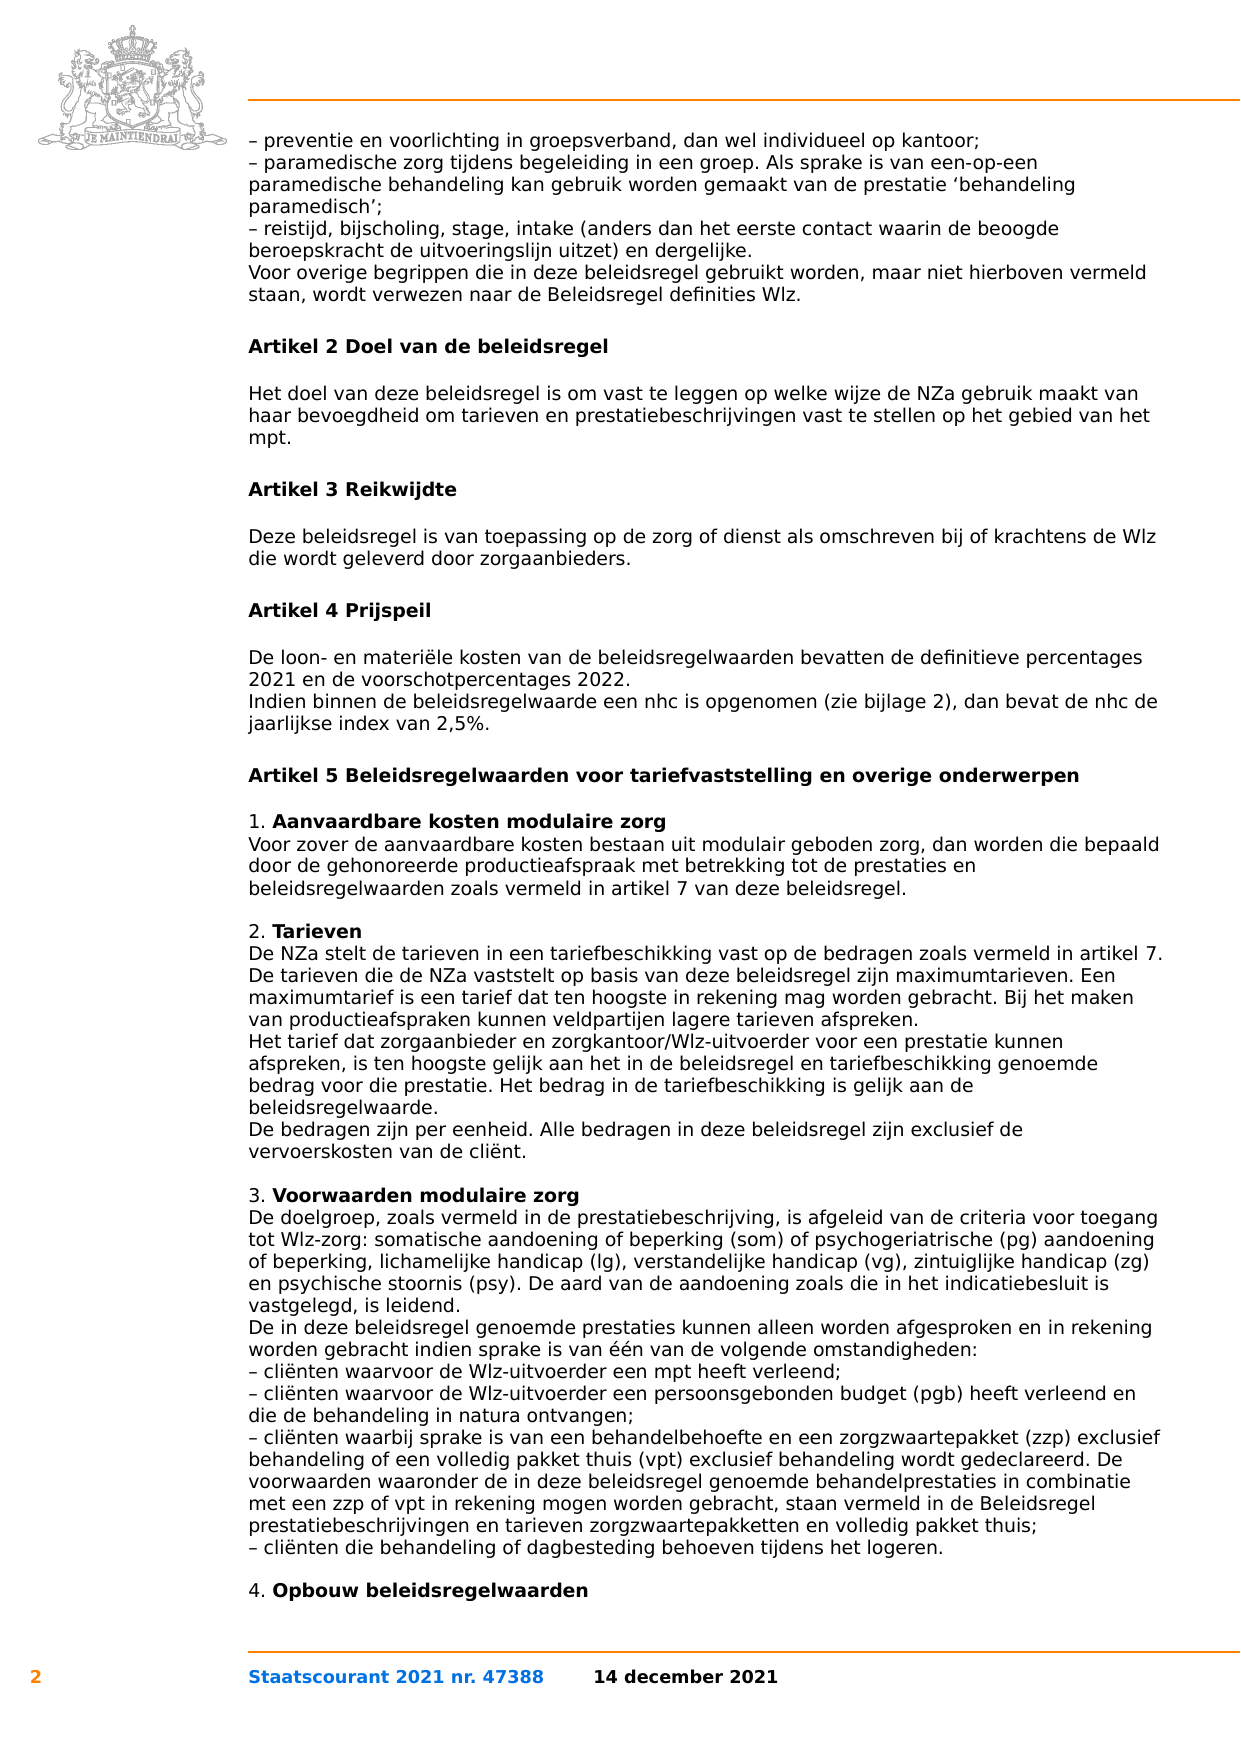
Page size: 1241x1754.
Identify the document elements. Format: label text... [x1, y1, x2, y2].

subtitle Artikel 2 Doel van de beleidsregel [248, 336, 1163, 358]
subtitle Artikel 3 Reikwijdte [248, 479, 1163, 501]
text 4. Opbouw beleidsregelwaarden [248, 1580, 1163, 1602]
text 1. Aanvaardbare kosten modulaire zorg [248, 811, 1163, 833]
text De bedragen zijn per eenheid. Alle bedragen in deze beleidsregel zijn exclusief de vervoerskosten van de cliënt. [248, 1119, 1163, 1163]
text Deze beleidsregel is van toepassing op de zorg of dienst als omschreven bij of krachtens de Wlz die wordt geleverd door zorgaanbieders. [248, 526, 1163, 569]
text – cliënten waarvoor de Wlz-uitvoerder een persoonsgebonden budget (pgb) heeft verleend en die de behandeling in natura ontvangen; [248, 1383, 1163, 1427]
text – cliënten waarbij sprake is van een behandelbehoefte en een zorgzwaartepakket (zzp) exclusief behandeling of een volledig pakket thuis (vpt) exclusief behandeling wordt gedeclareerd. De voorwaarden waaronder de in deze beleidsregel genoemde behandelprestaties in combinatie met een zzp of vpt in rekening mogen worden gebracht, staan vermeld in de Beleidsregel prestatiebeschrijvingen en tarieven zorgzwaartepakketten en volledig pakket thuis; [248, 1427, 1163, 1537]
text 2. Tarieven [248, 921, 1163, 943]
text – preventie en voorlichting in groepsverband, dan wel individueel op kantoor; [248, 130, 1163, 152]
text – cliënten waarvoor de Wlz-uitvoerder een mpt heeft verleend; [248, 1361, 1163, 1383]
text 3. Voorwaarden modulaire zorg [248, 1185, 1163, 1207]
text – paramedische zorg tijdens begeleiding in een groep. Als sprake is van een-op-een paramedische behandeling kan gebruik worden gemaakt van de prestatie ‘behandeling paramedisch’; [248, 152, 1163, 218]
text – reistijd, bijscholing, stage, intake (anders dan het eerste contact waarin de beoogde beroepskracht de uitvoeringslijn uitzet) en dergelijke. [248, 218, 1163, 262]
text Het tarief dat zorgaanbieder en zorgkantoor/Wlz-uitvoerder voor een prestatie kunnen afspreken, is ten hoogste gelijk aan het in de beleidsregel en tariefbeschikking genoemde bedrag voor die prestatie. Het bedrag in de tariefbeschikking is gelijk aan de beleidsregelwaarde. [248, 1031, 1163, 1119]
text Voor overige begrippen die in deze beleidsregel gebruikt worden, maar niet hierboven vermeld staan, wordt verwezen naar de Beleidsregel definities Wlz. [248, 262, 1163, 306]
text De NZa stelt de tarieven in een tariefbeschikking vast op de bedragen zoals vermeld in artikel 7. [248, 943, 1163, 965]
text De doelgroep, zoals vermeld in de prestatiebeschrijving, is afgeleid van de criteria voor toegang tot Wlz-zorg: somatische aandoening of beperking (som) of psychogeriatrische (pg) aandoening of beperking, lichamelijke handicap (lg), verstandelijke handicap (vg), zintuiglijke handicap (zg) en psychische stoornis (psy). De aard van de aandoening zoals die in het indicatiebesluit is vastgelegd, is leidend. [248, 1207, 1163, 1317]
text – cliënten die behandeling of dagbesteding behoeven tijdens het logeren. [248, 1537, 1163, 1558]
text De loon- en materiële kosten van de beleidsregelwaarden bevatten de definitieve percentages 2021 en de voorschotpercentages 2022. [248, 647, 1163, 691]
text Voor zover de aanvaardbare kosten bestaan uit modulair geboden zorg, dan worden die bepaald door de gehonoreerde productieafspraak met betrekking tot de prestaties en beleidsregelwaarden zoals vermeld in artikel 7 van deze beleidsregel. [248, 833, 1163, 899]
text De tarieven die de NZa vaststelt op basis van deze beleidsregel zijn maximumtarieven. Een maximumtarief is een tarief dat ten hoogste in rekening mag worden gebracht. Bij het maken van productieafspraken kunnen veldpartijen lagere tarieven afspreken. [248, 965, 1163, 1031]
picture [38, 25, 227, 150]
text Het doel van deze beleidsregel is om vast te leggen op welke wijze de NZa gebruik maakt van haar bevoegdheid om tarieven en prestatiebeschrijvingen vast te stellen op het gebied van het mpt. [248, 383, 1163, 449]
subtitle Artikel 5 Beleidsregelwaarden voor tariefvaststelling en overige onderwerpen [248, 764, 1163, 786]
text De in deze beleidsregel genoemde prestaties kunnen alleen worden afgesproken en in rekening worden gebracht indien sprake is van één van de volgende omstandigheden: [248, 1317, 1163, 1361]
text Indien binnen de beleidsregelwaarde een nhc is opgenomen (zie bijlage 2), dan bevat de nhc de jaarlijkse index van 2,5%. [248, 691, 1163, 734]
subtitle Artikel 4 Prijspeil [248, 599, 1163, 622]
